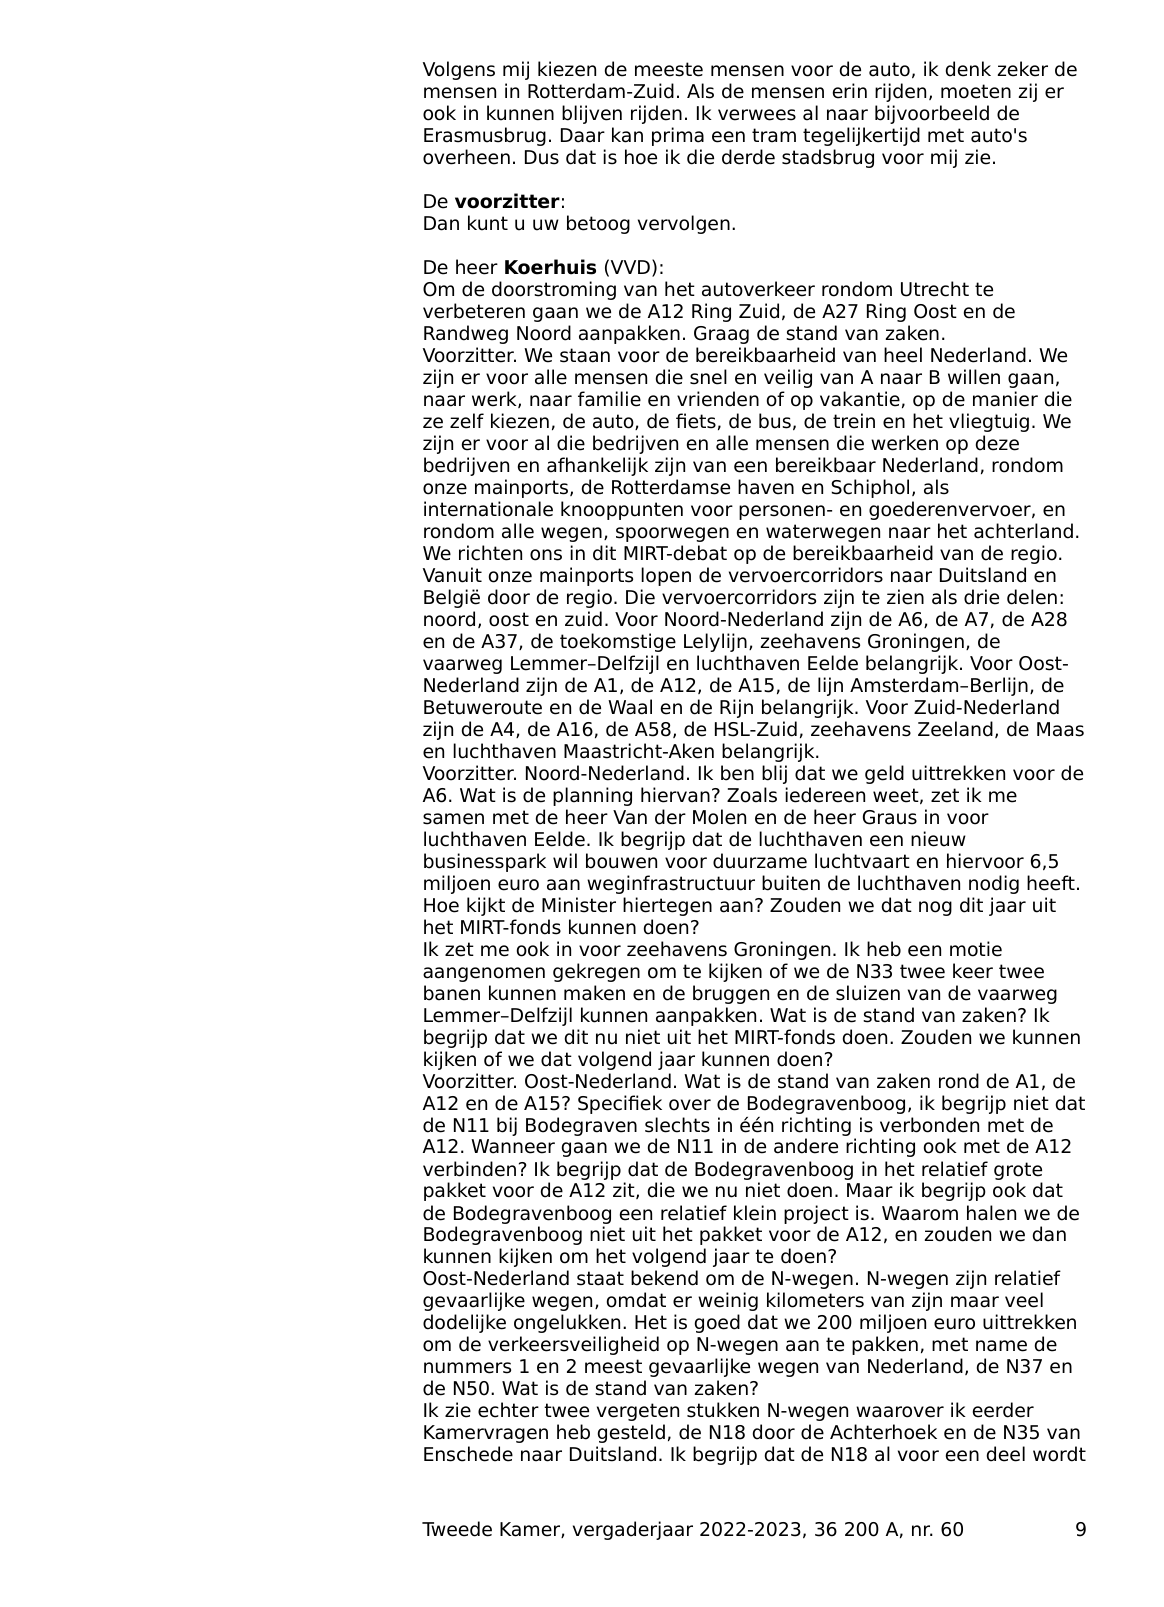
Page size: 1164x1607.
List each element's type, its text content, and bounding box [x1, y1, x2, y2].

text Om de doorstroming van het autoverkeer rondom Utrecht te verbeteren gaan we de A12 Ring Zuid, de A27 Ring Oost en de Randweg Noord aanpakken. Graag de stand van zaken. [422, 279, 1087, 345]
text Voorzitter. Oost-Nederland. Wat is de stand van zaken rond de A1, de A12 en de A15? Specifiek over de Bodegravenboog, ik begrijp niet dat de N11 bij Bodegraven slechts in één richting is verbonden met de A12. Wanneer gaan we de N11 in de andere richting ook met de A12 verbinden? Ik begrijp dat de Bodegravenboog in het relatief grote pakket voor de A12 zit, die we nu niet doen. Maar ik begrijp ook dat de Bodegravenboog een relatief klein project is. Waarom halen we de Bodegravenboog niet uit het pakket voor de A12, en zouden we dan kunnen kijken om het volgend jaar te doen? [422, 1071, 1087, 1268]
text De voorzitter: [422, 191, 1087, 213]
text Volgens mij kiezen de meeste mensen voor de auto, ik denk zeker de mensen in Rotterdam-Zuid. Als de mensen erin rijden, moeten zij er ook in kunnen blijven rijden. Ik verwees al naar bijvoorbeeld de Erasmusbrug. Daar kan prima een tram tegelijkertijd met auto's overheen. Dus dat is hoe ik die derde stadsbrug voor mij zie. [422, 59, 1087, 169]
text Dan kunt u uw betoog vervolgen. [422, 213, 1087, 235]
text Ik zet me ook in voor zeehavens Groningen. Ik heb een motie aangenomen gekregen om te kijken of we de N33 twee keer twee banen kunnen maken en de bruggen en de sluizen van de vaarweg Lemmer–Delfzijl kunnen aanpakken. Wat is de stand van zaken? Ik begrijp dat we dit nu niet uit het MIRT-fonds doen. Zouden we kunnen kijken of we dat volgend jaar kunnen doen? [422, 939, 1087, 1071]
text Ik zie echter twee vergeten stukken N-wegen waarover ik eerder Kamervragen heb gesteld, de N18 door de Achterhoek en de N35 van Enschede naar Duitsland. Ik begrijp dat de N18 al voor een deel wordt [422, 1400, 1087, 1466]
text De heer Koerhuis (VVD): [422, 257, 1087, 279]
text Voorzitter. Noord-Nederland. Ik ben blij dat we geld uittrekken voor de A6. Wat is de planning hiervan? Zoals iedereen weet, zet ik me samen met de heer Van der Molen en de heer Graus in voor luchthaven Eelde. Ik begrijp dat de luchthaven een nieuw businesspark wil bouwen voor duurzame luchtvaart en hiervoor 6,5 miljoen euro aan weginfrastructuur buiten de luchthaven nodig heeft. Hoe kijkt de Minister hiertegen aan? Zouden we dat nog dit jaar uit het MIRT-fonds kunnen doen? [422, 763, 1087, 939]
text Voorzitter. We staan voor de bereikbaarheid van heel Nederland. We zijn er voor alle mensen die snel en veilig van A naar B willen gaan, naar werk, naar familie en vrienden of op vakantie, op de manier die ze zelf kiezen, de auto, de fiets, de bus, de trein en het vliegtuig. We zijn er voor al die bedrijven en alle mensen die werken op deze bedrijven en afhankelijk zijn van een bereikbaar Nederland, rondom onze mainports, de Rotterdamse haven en Schiphol, als internationale knooppunten voor personen- en goederenvervoer, en rondom alle wegen, spoorwegen en waterwegen naar het achterland. We richten ons in dit MIRT-debat op de bereikbaarheid van de regio. Vanuit onze mainports lopen de vervoercorridors naar Duitsland en België door de regio. Die vervoercorridors zijn te zien als drie delen: noord, oost en zuid. Voor Noord-Nederland zijn de A6, de A7, de A28 en de A37, de toekomstige Lelylijn, zeehavens Groningen, de vaarweg Lemmer–Delfzijl en luchthaven Eelde belangrijk. Voor Oost-Nederland zijn de A1, de A12, de A15, de lijn Amsterdam–Berlijn, de Betuweroute en de Waal en de Rijn belangrijk. Voor Zuid-Nederland zijn de A4, de A16, de A58, de HSL-Zuid, zeehavens Zeeland, de Maas en luchthaven Maastricht-Aken belangrijk. [422, 345, 1087, 763]
text Oost-Nederland staat bekend om de N-wegen. N-wegen zijn relatief gevaarlijke wegen, omdat er weinig kilometers van zijn maar veel dodelijke ongelukken. Het is goed dat we 200 miljoen euro uittrekken om de verkeersveiligheid op N-wegen aan te pakken, met name de nummers 1 en 2 meest gevaarlijke wegen van Nederland, de N37 en de N50. Wat is de stand van zaken? [422, 1268, 1087, 1400]
